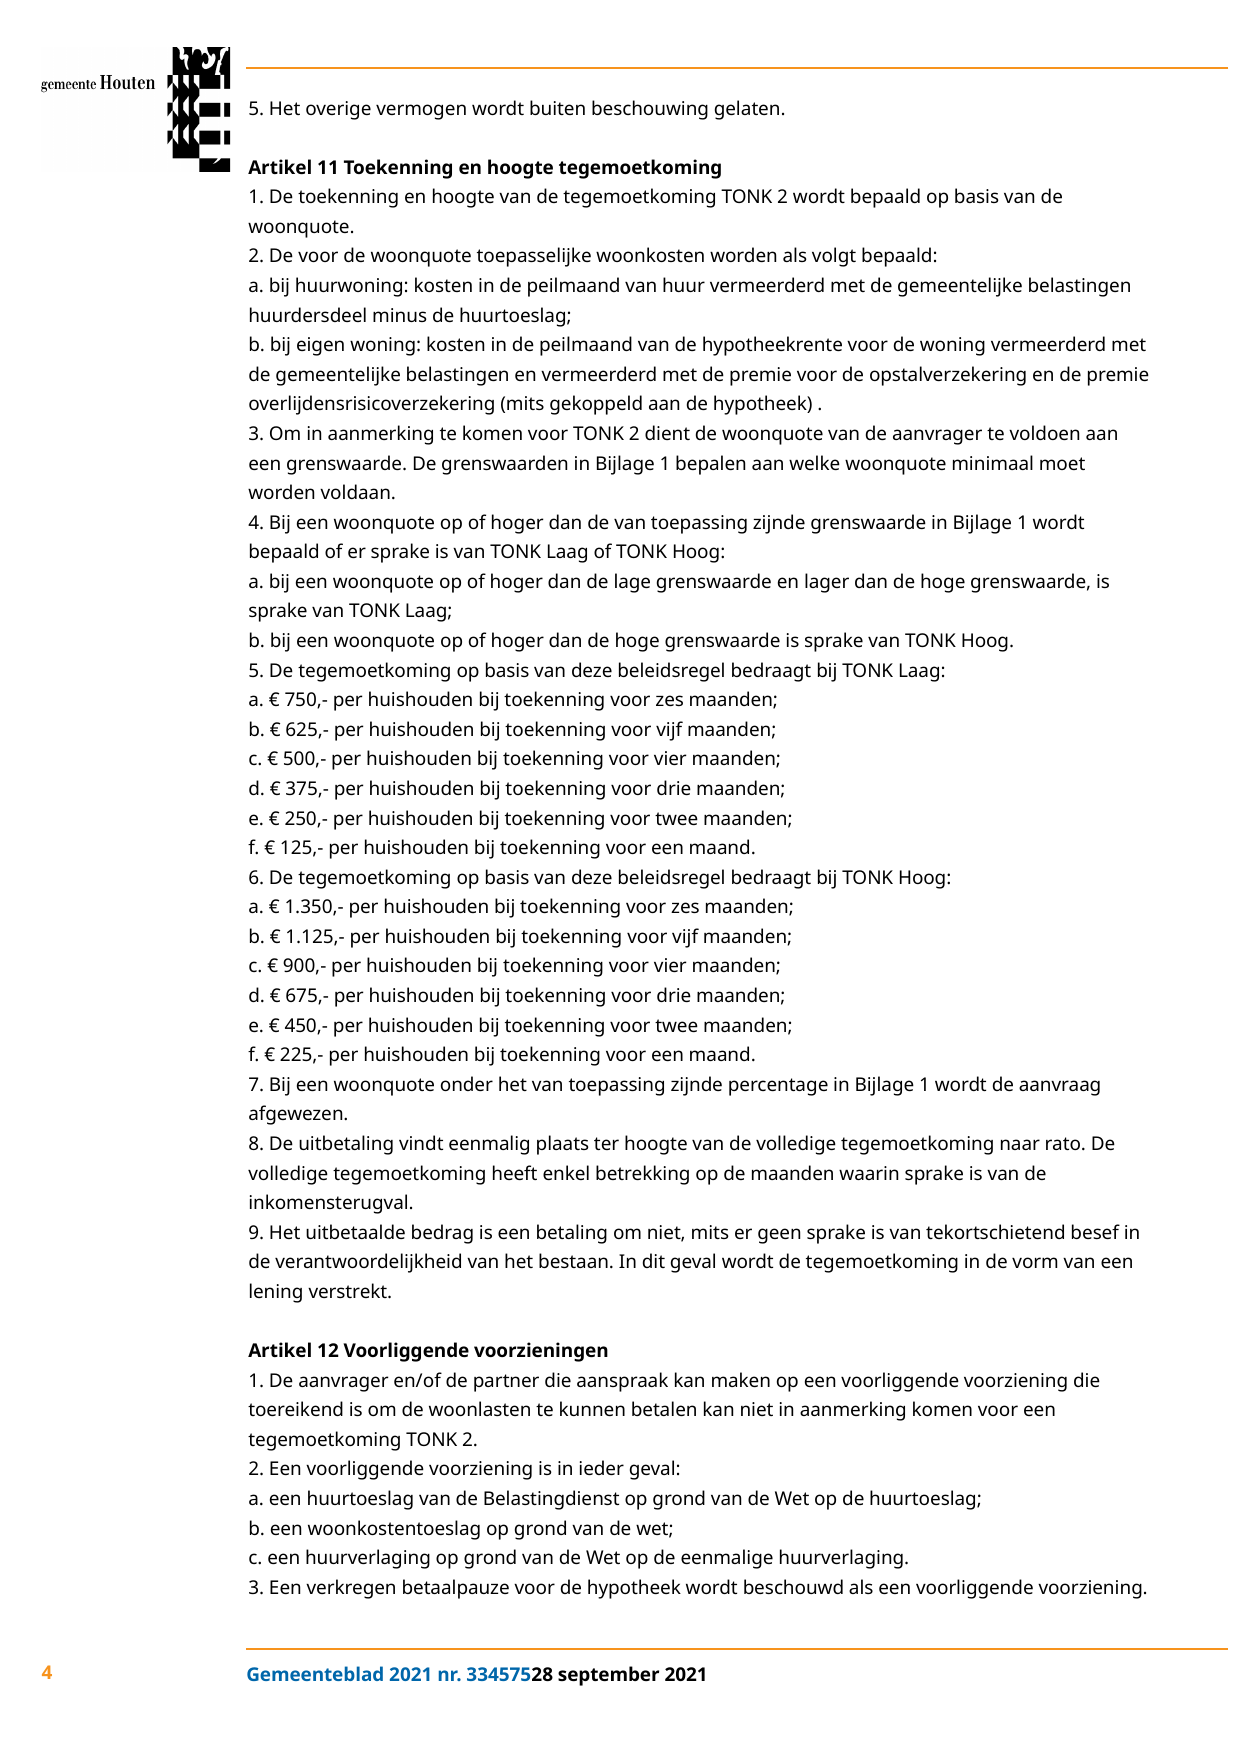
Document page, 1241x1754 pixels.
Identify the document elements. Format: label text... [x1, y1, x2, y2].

text 3. Een verkregen betaalpauze voor de hypotheek wordt beschouwd als een voorliggende voorziening. [248, 1574, 1152, 1600]
text c. een huurverlaging op grond van de Wet op de eenmalige huurverlaging. [248, 1544, 1152, 1570]
text e. € 450,- per huishouden bij toekenning voor twee maanden; [248, 1012, 1152, 1038]
text 3. Om in aanmerking te komen voor TONK 2 dient de woonquote van de aanvrager te voldoen aan een grenswaarde. De grenswaarden in Bijlage 1 bepalen aan welke woonquote minimaal moet worden voldaan. [248, 420, 1152, 505]
text a. bij een woonquote op of hoger dan de lage grenswaarde en lager dan de hoge grenswaarde, is sprake van TONK Laag; [248, 568, 1152, 623]
text 2. Een voorliggende voorziening is in ieder geval: [248, 1456, 1152, 1481]
text 1. De toekenning en hoogte van de tegemoetkoming TONK 2 wordt bepaald op basis van de woonquote. [248, 183, 1152, 239]
text b. bij een woonquote op of hoger dan de hoge grenswaarde is sprake van TONK Hoog. [248, 627, 1152, 653]
text 4. Bij een woonquote op of hoger dan de van toepassing zijnde grenswaarde in Bijlage 1 wordt bepaald of er sprake is van TONK Laag of TONK Hoog: [248, 509, 1152, 564]
text 6. De tegemoetkoming op basis van deze beleidsregel bedraagt bij TONK Hoog: [248, 864, 1152, 890]
text 5. De tegemoetkoming op basis van deze beleidsregel bedraagt bij TONK Laag: [248, 657, 1152, 683]
text Artikel 12 Voorliggende voorzieningen [248, 1337, 1152, 1363]
text a. bij huurwoning: kosten in de peilmaand van huur vermeerderd met de gemeentelijke belastingen huurdersdeel minus de huurtoeslag; [248, 272, 1152, 328]
text 9. Het uitbetaalde bedrag is een betaling om niet, mits er geen sprake is van tekortschietend besef in de verantwoordelijkheid van het bestaan. In dit geval wordt de tegemoetkoming in de vorm van een lening verstrekt. [248, 1219, 1152, 1304]
text a. € 1.350,- per huishouden bij toekenning voor zes maanden; [248, 893, 1152, 919]
text c. € 500,- per huishouden bij toekenning voor vier maanden; [248, 746, 1152, 771]
text b. € 625,- per huishouden bij toekenning voor vijf maanden; [248, 716, 1152, 742]
text c. € 900,- per huishouden bij toekenning voor vier maanden; [248, 953, 1152, 978]
text f. € 225,- per huishouden bij toekenning voor een maand. [248, 1041, 1152, 1067]
text Artikel 11 Toekenning en hoogte tegemoetkoming [248, 154, 1152, 180]
text 1. De aanvrager en/of de partner die aanspraak kan maken op een voorliggende voorziening die toereikend is om de woonlasten te kunnen betalen kan niet in aanmerking komen voor een tegemoetkoming TONK 2. [248, 1367, 1152, 1452]
text 5. Het overige vermogen wordt buiten beschouwing gelaten. [248, 95, 1152, 121]
text b. een woonkostentoeslag op grond van de wet; [248, 1515, 1152, 1541]
text b. bij eigen woning: kosten in de peilmaand van de hypotheekrente voor de woning vermeerderd met de gemeentelijke belastingen en vermeerderd met de premie voor de opstalverzekering en de premie overlijdensrisicoverzekering (mits gekoppeld aan de hypotheek) . [248, 331, 1152, 416]
text e. € 250,- per huishouden bij toekenning voor twee maanden; [248, 805, 1152, 831]
text 8. De uitbetaling vindt eenmalig plaats ter hoogte van de volledige tegemoetkoming naar rato. De volledige tegemoetkoming heeft enkel betrekking op de maanden waarin sprake is van de inkomensterugval. [248, 1130, 1152, 1215]
text d. € 375,- per huishouden bij toekenning voor drie maanden; [248, 775, 1152, 801]
text d. € 675,- per huishouden bij toekenning voor drie maanden; [248, 982, 1152, 1008]
picture [41, 47, 231, 172]
text a. € 750,- per huishouden bij toekenning voor zes maanden; [248, 686, 1152, 712]
text 7. Bij een woonquote onder het van toepassing zijnde percentage in Bijlage 1 wordt de aanvraag afgewezen. [248, 1071, 1152, 1126]
text b. € 1.125,- per huishouden bij toekenning voor vijf maanden; [248, 923, 1152, 949]
text f. € 125,- per huishouden bij toekenning voor een maand. [248, 834, 1152, 860]
text 2. De voor de woonquote toepasselijke woonkosten worden als volgt bepaald: [248, 243, 1152, 268]
text a. een huurtoeslag van de Belastingdienst op grond van de Wet op de huurtoeslag; [248, 1485, 1152, 1511]
